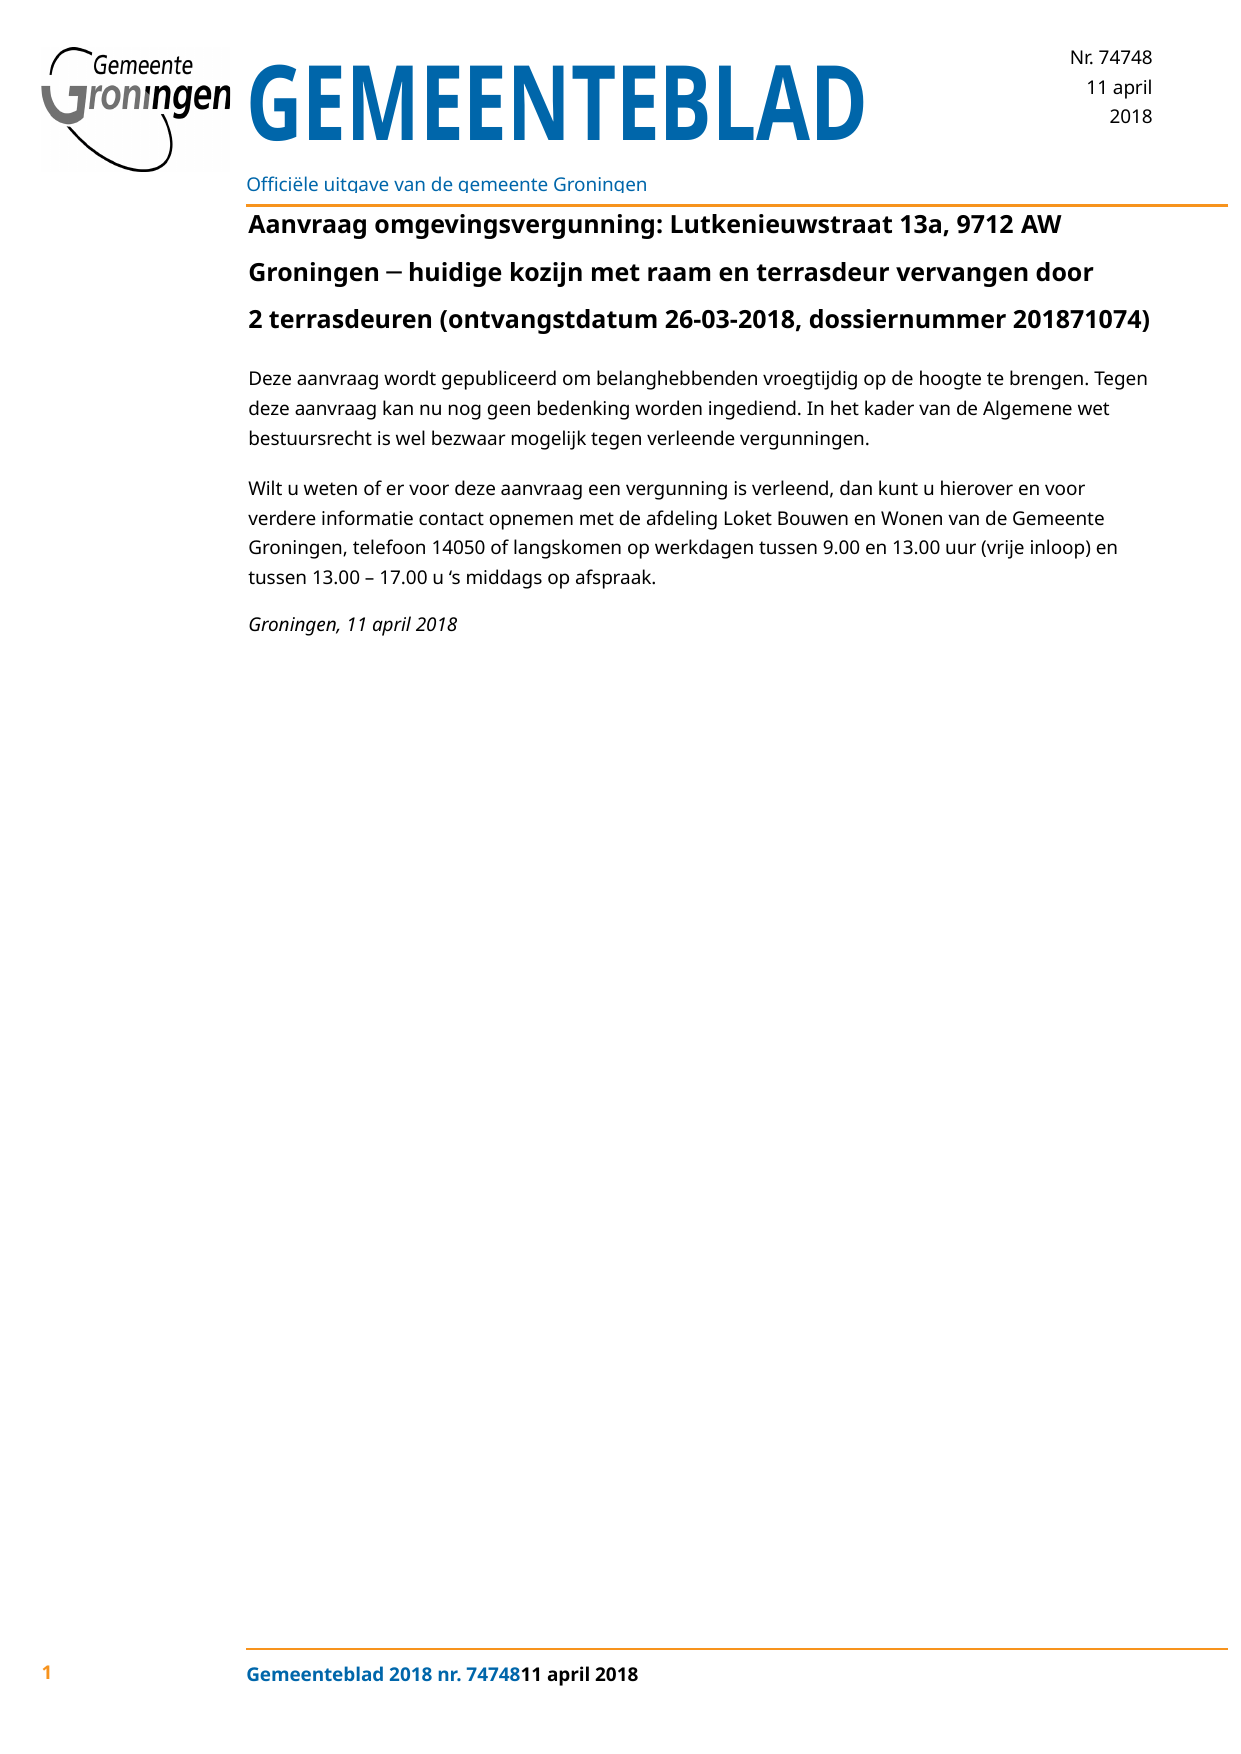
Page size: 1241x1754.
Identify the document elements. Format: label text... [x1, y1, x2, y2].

text Groningen, 11 april 2018 [248, 612, 1152, 637]
text Wilt u weten of er voor deze aanvraag een vergunning is verleend, dan kunt u hierover en voor verdere informatie contact opnemen met de afdeling Loket Bouwen en Wonen van de Gemeente Groningen, telefoon 14050 of langskomen op werkdagen tussen 9.00 en 13.00 uur (vrije inloop) en tussen 13.00 – 17.00 u ‘s middags op afspraak. [248, 475, 1152, 589]
text Deze aanvraag wordt gepubliceerd om belanghebbenden vroegtijdig op de hoogte te brengen. Tegen deze aanvraag kan nu nog geen bedenking worden ingediend. In het kader van de Algemene wet bestuursrecht is wel bezwaar mogelijk tegen verleende vergunningen. [248, 366, 1152, 450]
picture [41, 47, 231, 172]
text Aanvraag omgevingsvergunning: Lutkenieuwstraat 13a, 9712 AW Groningen ─ huidige kozijn met raam en terrasdeur vervangen door 2 terrasdeuren (ontvangstdatum 26-03-2018, dossiernummer 201871074) [248, 207, 1152, 336]
